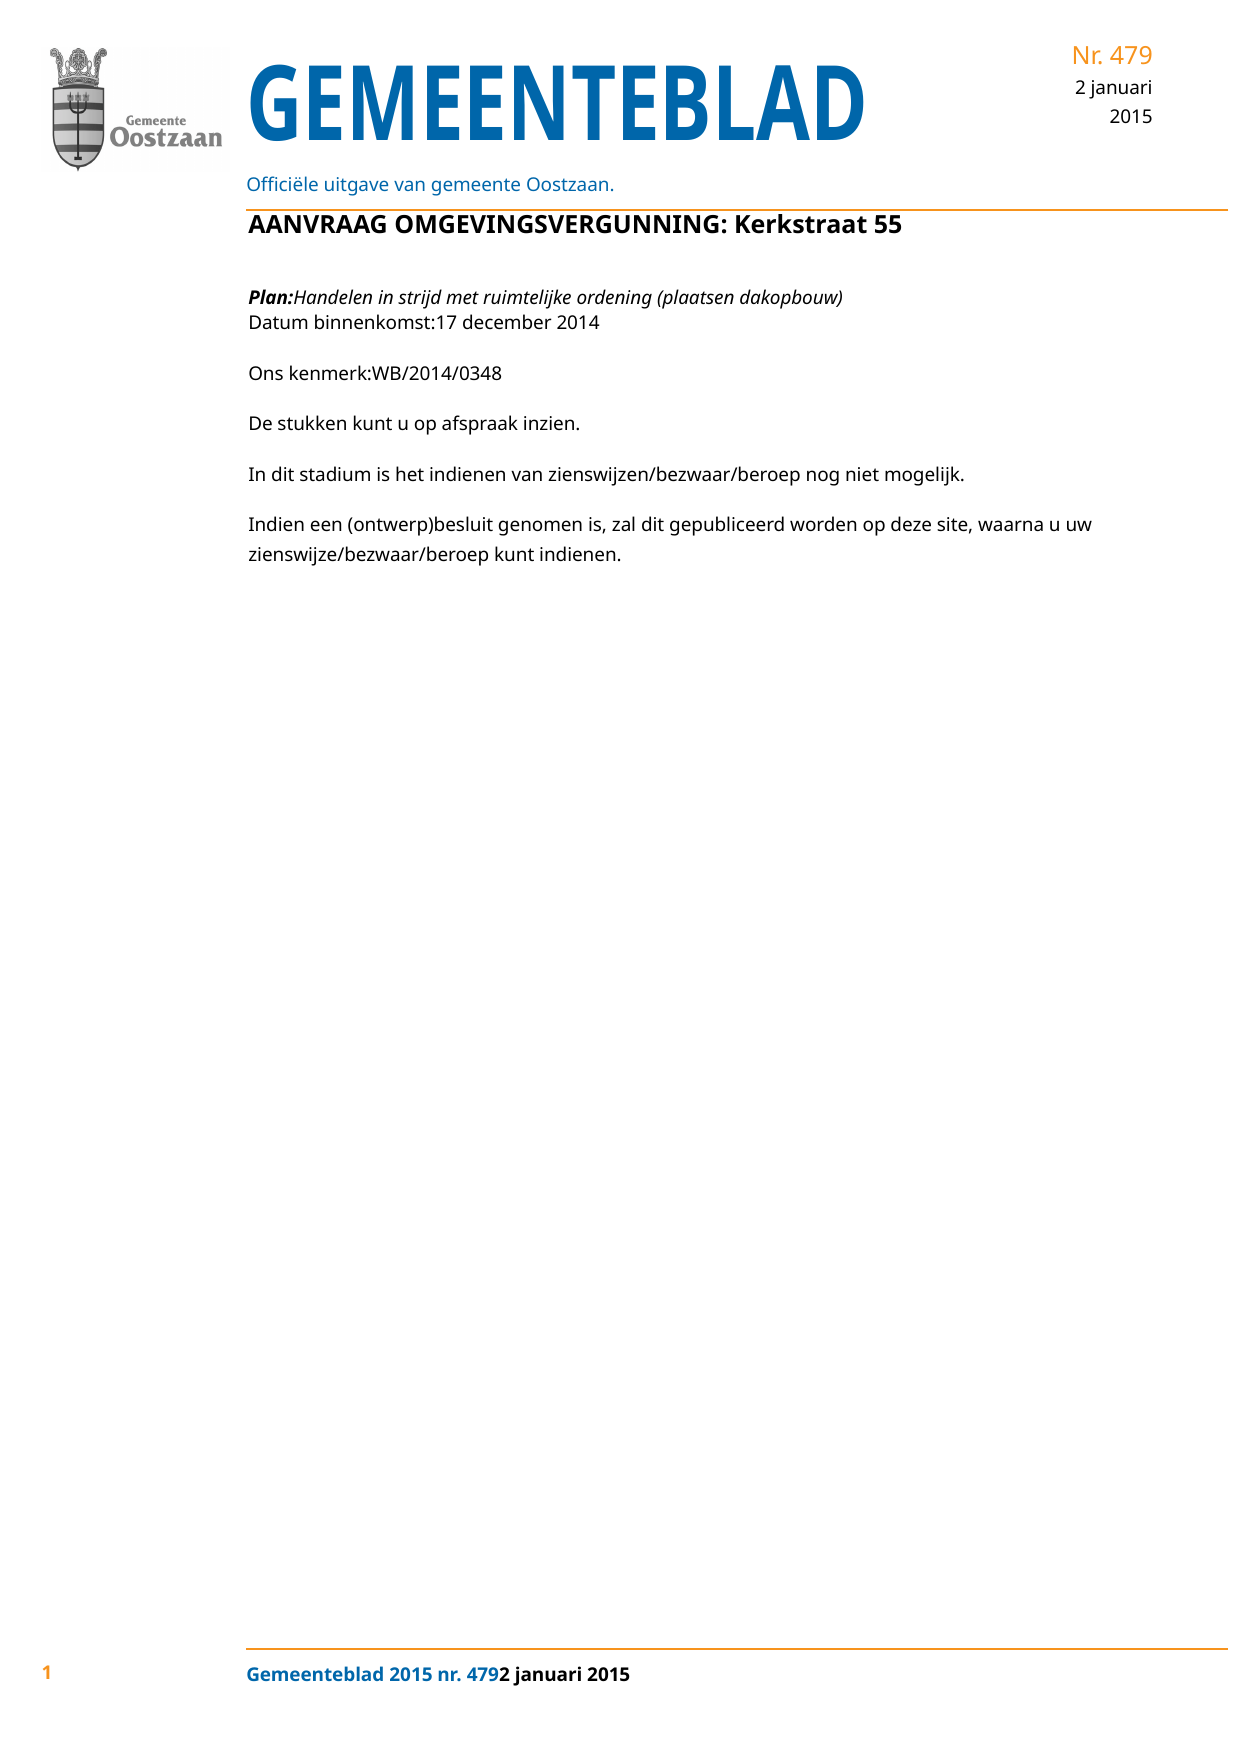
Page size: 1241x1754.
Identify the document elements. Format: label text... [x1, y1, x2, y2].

text In dit stadium is het indienen van zienswijzen/bezwaar/beroep nog niet mogelijk. [248, 461, 1152, 487]
text AANVRAAG OMGEVINGSVERGUNNING: Kerkstraat 55 [248, 211, 1152, 241]
text Plan:Handelen in strijd met ruimtelijke ordening (plaatsen dakopbouw) [248, 284, 1152, 309]
text Indien een (ontwerp)besluit genomen is, zal dit gepubliceerd worden op deze site, waarna u uw zienswijze/bezwaar/beroep kunt indienen. [248, 511, 1152, 567]
text Datum binnenkomst:17 december 2014 [248, 309, 1152, 335]
text Ons kenmerk:WB/2014/0348 [248, 360, 1152, 386]
picture [41, 47, 231, 172]
text De stukken kunt u op afspraak inzien. [248, 410, 1152, 436]
